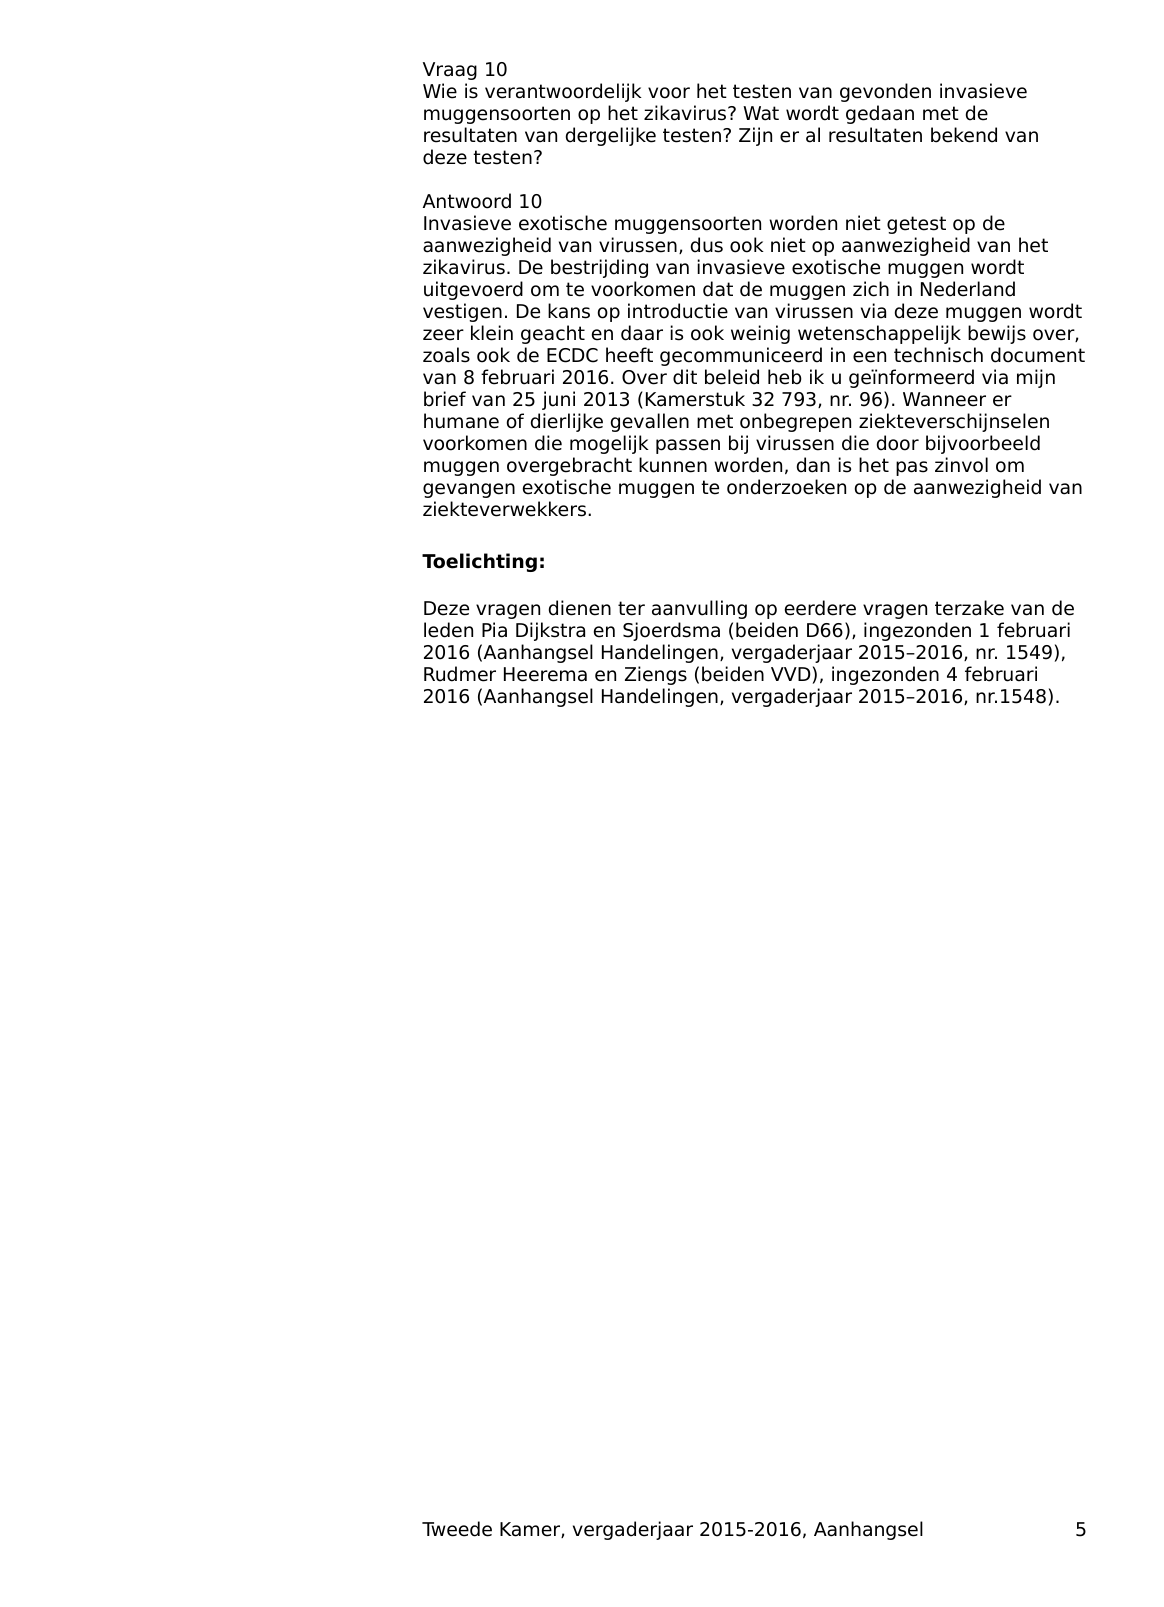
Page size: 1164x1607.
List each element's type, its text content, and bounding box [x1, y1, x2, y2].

text Deze vragen dienen ter aanvulling op eerdere vragen terzake van de leden Pia Dijkstra en Sjoerdsma (beiden D66), ingezonden 1 februari 2016 (Aanhangsel Handelingen, vergaderjaar 2015–2016, nr. 1549), Rudmer Heerema en Ziengs (beiden VVD), ingezonden 4 februari 2016 (Aanhangsel Handelingen, vergaderjaar 2015–2016, nr.1548). [422, 598, 1087, 708]
text Invasieve exotische muggensoorten worden niet getest op de aanwezigheid van virussen, dus ook niet op aanwezigheid van het zikavirus. De bestrijding van invasieve exotische muggen wordt uitgevoerd om te voorkomen dat de muggen zich in Nederland vestigen. De kans op introductie van virussen via deze muggen wordt zeer klein geacht en daar is ook weinig wetenschappelijk bewijs over, zoals ook de ECDC heeft gecommuniceerd in een technisch document van 8 februari 2016. Over dit beleid heb ik u geïnformeerd via mijn brief van 25 juni 2013 (Kamerstuk 32 793, nr. 96). Wanneer er humane of dierlijke gevallen met onbegrepen ziekteverschijnselen voorkomen die mogelijk passen bij virussen die door bijvoorbeeld muggen overgebracht kunnen worden, dan is het pas zinvol om gevangen exotische muggen te onderzoeken op de aanwezigheid van ziekteverwekkers. [422, 213, 1087, 521]
subtitle Toelichting: [422, 551, 1087, 573]
text Wie is verantwoordelijk voor het testen van gevonden invasieve muggensoorten op het zikavirus? Wat wordt gedaan met de resultaten van dergelijke testen? Zijn er al resultaten bekend van deze testen? [422, 81, 1087, 169]
text Vraag 10 [422, 59, 1087, 81]
text Antwoord 10 [422, 191, 1087, 213]
